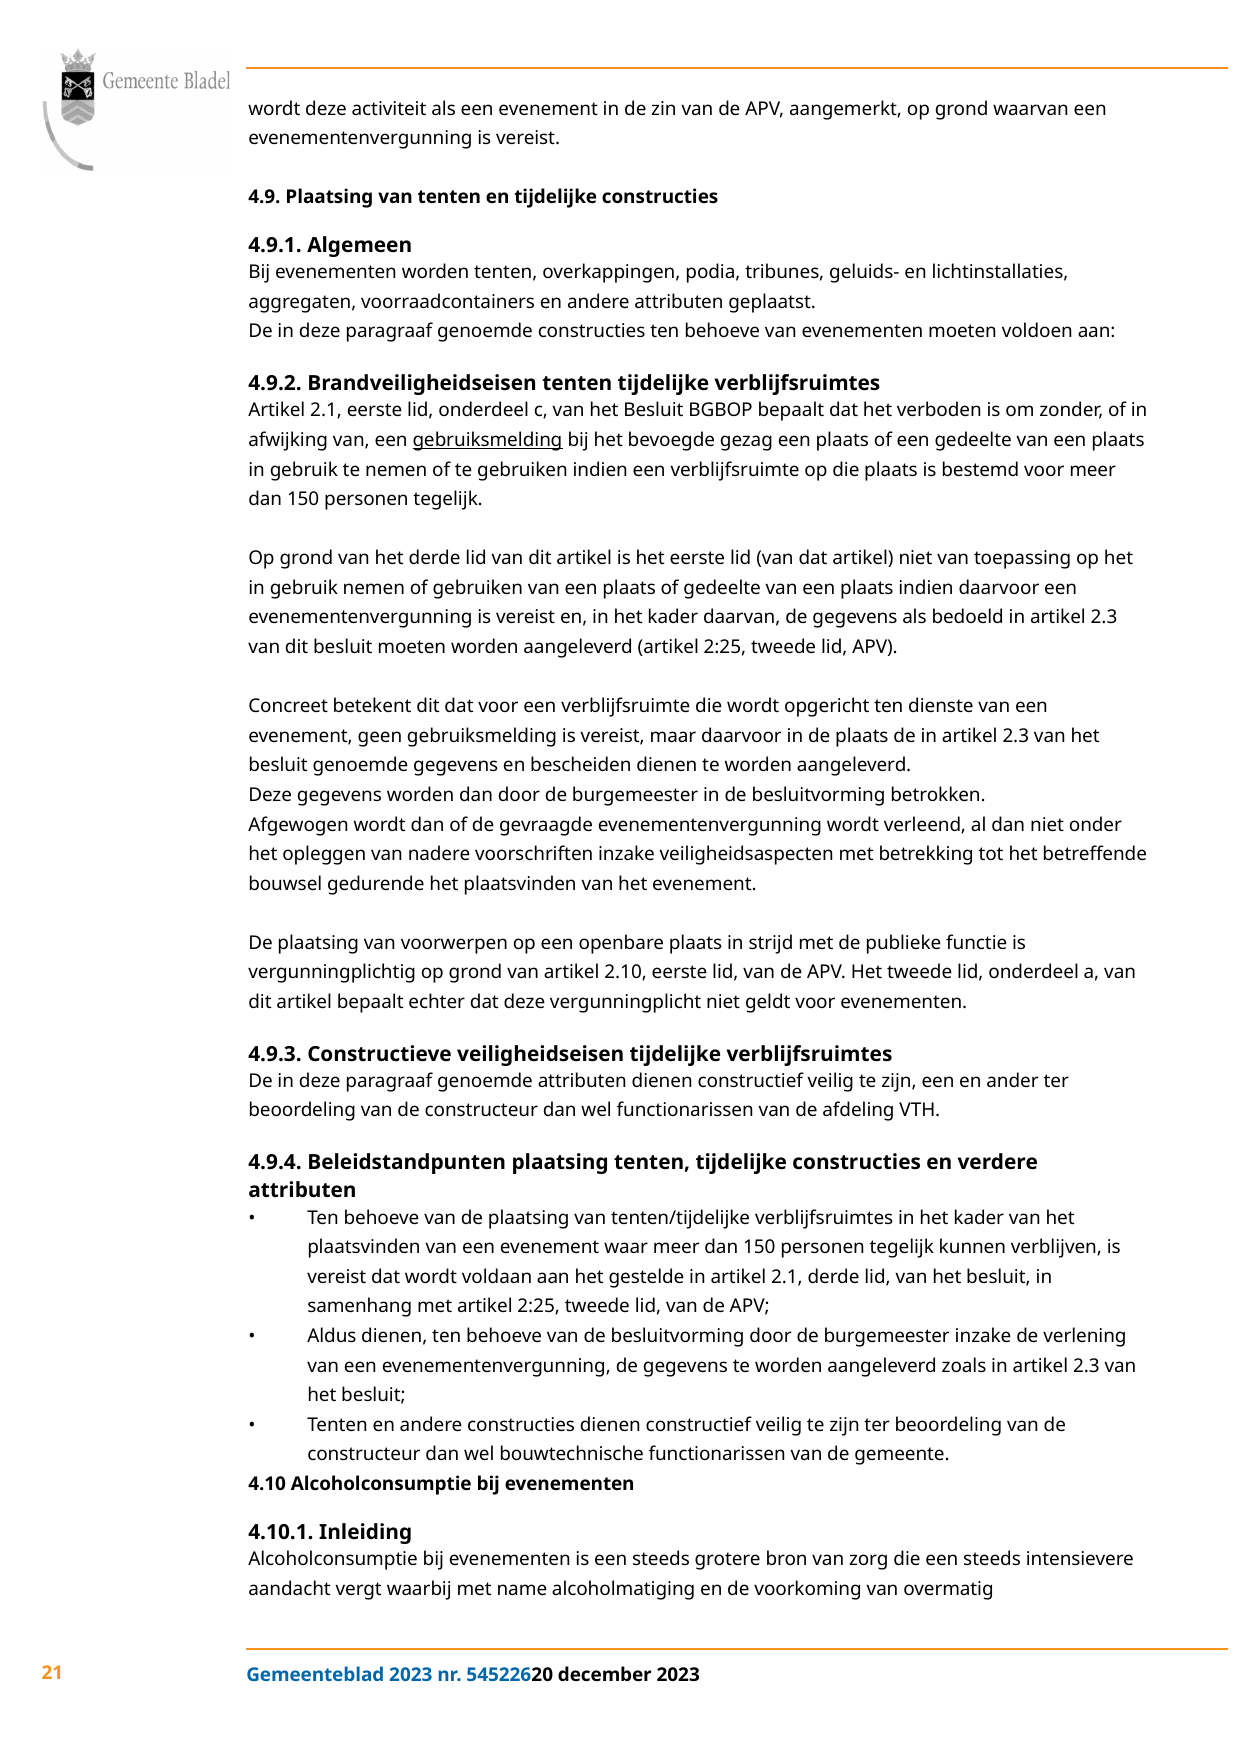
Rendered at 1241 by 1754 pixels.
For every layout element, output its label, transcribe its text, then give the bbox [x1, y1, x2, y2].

text De in deze paragraaf genoemde constructies ten behoeve van evenementen moeten voldoen aan: [248, 318, 1152, 343]
text wordt deze activiteit als een evenement in de zin van de APV, aangemerkt, op grond waarvan een evenementenvergunning is vereist. [248, 95, 1152, 150]
text 4.9.1. Algemeen [248, 230, 1152, 258]
text Bij evenementen worden tenten, overkappingen, podia, tribunes, geluids- en lichtinstallaties, aggregaten, voorraadcontainers en andere attributen geplaatst. [248, 258, 1152, 314]
text De in deze paragraaf genoemde attributen dienen constructief veilig te zijn, een en ander ter beoordeling van de constructeur dan wel functionarissen van de afdeling VTH. [248, 1067, 1152, 1122]
list Tenten en andere constructies dienen constructief veilig te zijn ter beoordeling van de constructeur dan wel bouwtechnische functionarissen van de gemeente. [248, 1411, 1152, 1466]
text Artikel 2.1, eerste lid, onderdeel c, van het Besluit BGBOP bepaalt dat het verboden is om zonder, of in afwijking van, een gebruiksmelding bij het bevoegde gezag een plaats of een gedeelte van een plaats in gebruik te nemen of te gebruiken indien een verblijfsruimte op die plaats is bestemd voor meer dan 150 personen tegelijk. [248, 397, 1152, 511]
text 4.9. Plaatsing van tenten en tijdelijke constructies [248, 183, 1152, 209]
list Ten behoeve van de plaatsing van tenten/tijdelijke verblijfsruimtes in het kader van het plaatsvinden van een evenement waar meer dan 150 personen tegelijk kunnen verblijven, is vereist dat wordt voldaan aan het gestelde in artikel 2.1, derde lid, van het besluit, in samenhang met artikel 2:25, tweede lid, van de APV; [248, 1204, 1152, 1318]
text 4.10 Alcoholconsumptie bij evenementen [248, 1470, 1152, 1496]
text 4.9.3. Constructieve veiligheidseisen tijdelijke verblijfsruimtes [248, 1039, 1152, 1067]
text Afgewogen wordt dan of de gevraagde evenementenvergunning wordt verleend, al dan niet onder het opleggen van nadere voorschriften inzake veiligheidsaspecten met betrekking tot het betreffende bouwsel gedurende het plaatsvinden van het evenement. [248, 811, 1152, 896]
text Concreet betekent dit dat voor een verblijfsruimte die wordt opgericht ten dienste van een evenement, geen gebruiksmelding is vereist, maar daarvoor in de plaats de in artikel 2.3 van het besluit genoemde gegevens en bescheiden dienen te worden aangeleverd. [248, 692, 1152, 777]
text De plaatsing van voorwerpen op een openbare plaats in strijd met de publieke functie is vergunningplichtig op grond van artikel 2.10, eerste lid, van de APV. Het tweede lid, onderdeel a, van dit artikel bepaalt echter dat deze vergunningplicht niet geldt voor evenementen. [248, 929, 1152, 1014]
text 4.9.4. Beleidstandpunten plaatsing tenten, tijdelijke constructies en verdere attributen [248, 1147, 1152, 1204]
text 4.9.2. Brandveiligheidseisen tenten tijdelijke verblijfsruimtes [248, 368, 1152, 397]
text Deze gegevens worden dan door de burgemeester in de besluitvorming betrokken. [248, 781, 1152, 807]
text Op grond van het derde lid van dit artikel is het eerste lid (van dat artikel) niet van toepassing op het in gebruik nemen of gebruiken van een plaats of gedeelte van een plaats indien daarvoor een evenementenvergunning is vereist en, in het kader daarvan, de gegevens als bedoeld in artikel 2.3 van dit besluit moeten worden aangeleverd (artikel 2:25, tweede lid, APV). [248, 544, 1152, 659]
picture [41, 47, 231, 172]
list Aldus dienen, ten behoeve van de besluitvorming door de burgemeester inzake de verlening van een evenementenvergunning, de gegevens te worden aangeleverd zoals in artikel 2.3 van het besluit; [248, 1322, 1152, 1407]
text 4.10.1. Inleiding [248, 1517, 1152, 1545]
text Alcoholconsumptie bij evenementen is een steeds grotere bron van zorg die een steeds intensievere aandacht vergt waarbij met name alcoholmatiging en de voorkoming van overmatig [248, 1545, 1152, 1601]
